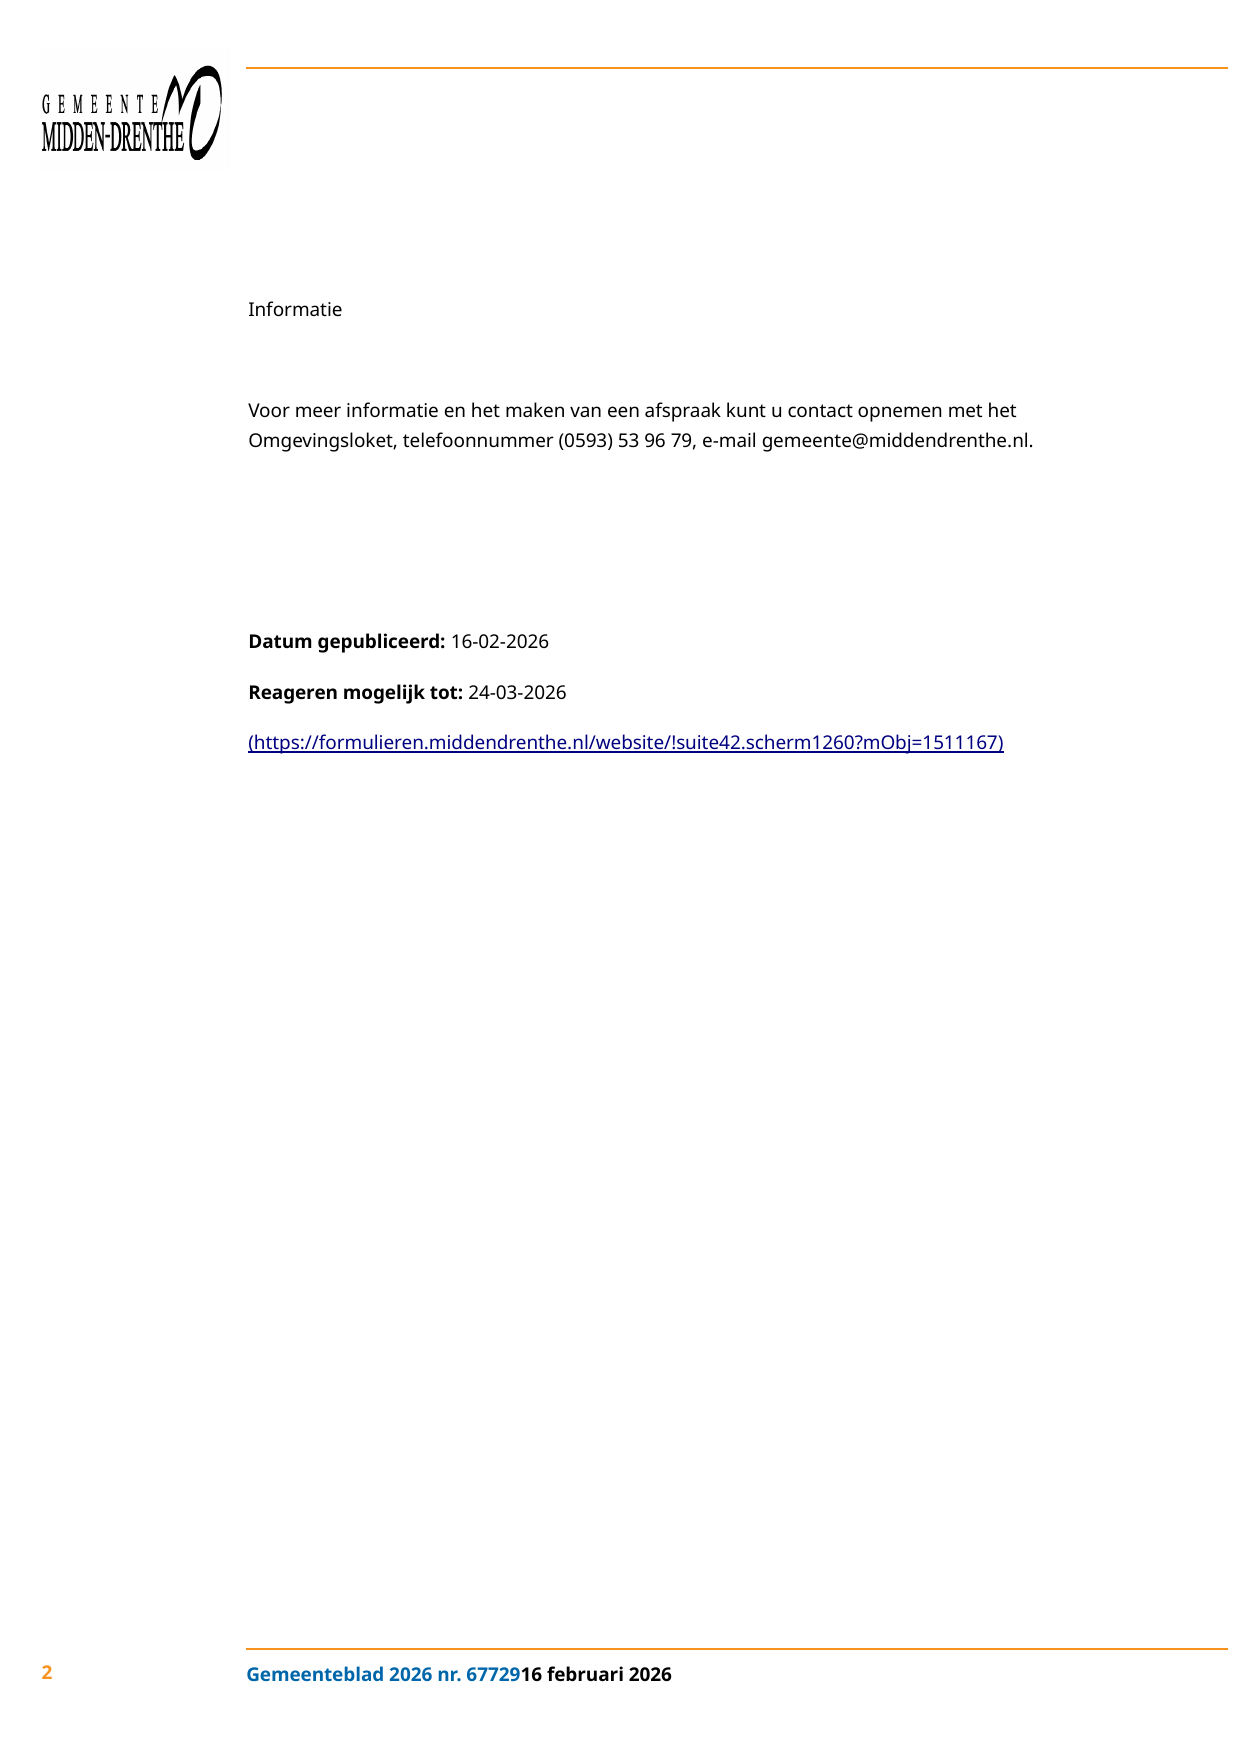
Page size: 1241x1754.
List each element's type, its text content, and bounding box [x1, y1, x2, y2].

text Voor meer informatie en het maken van een afspraak kunt u contact opnemen met het Omgevingsloket, telefoonnummer (0593) 53 96 79, e-mail gemeente@middendrenthe.nl. [248, 397, 1152, 453]
text Informatie [248, 296, 1152, 322]
text Reageren mogelijk tot: 24-03-2026 [248, 679, 1152, 705]
picture [41, 47, 231, 172]
text Datum gepubliceerd: 16-02-2026 [248, 628, 1152, 654]
text (https://formulieren.middendrenthe.nl/website/!suite42.scherm1260?mObj=1511167) [248, 729, 1152, 755]
